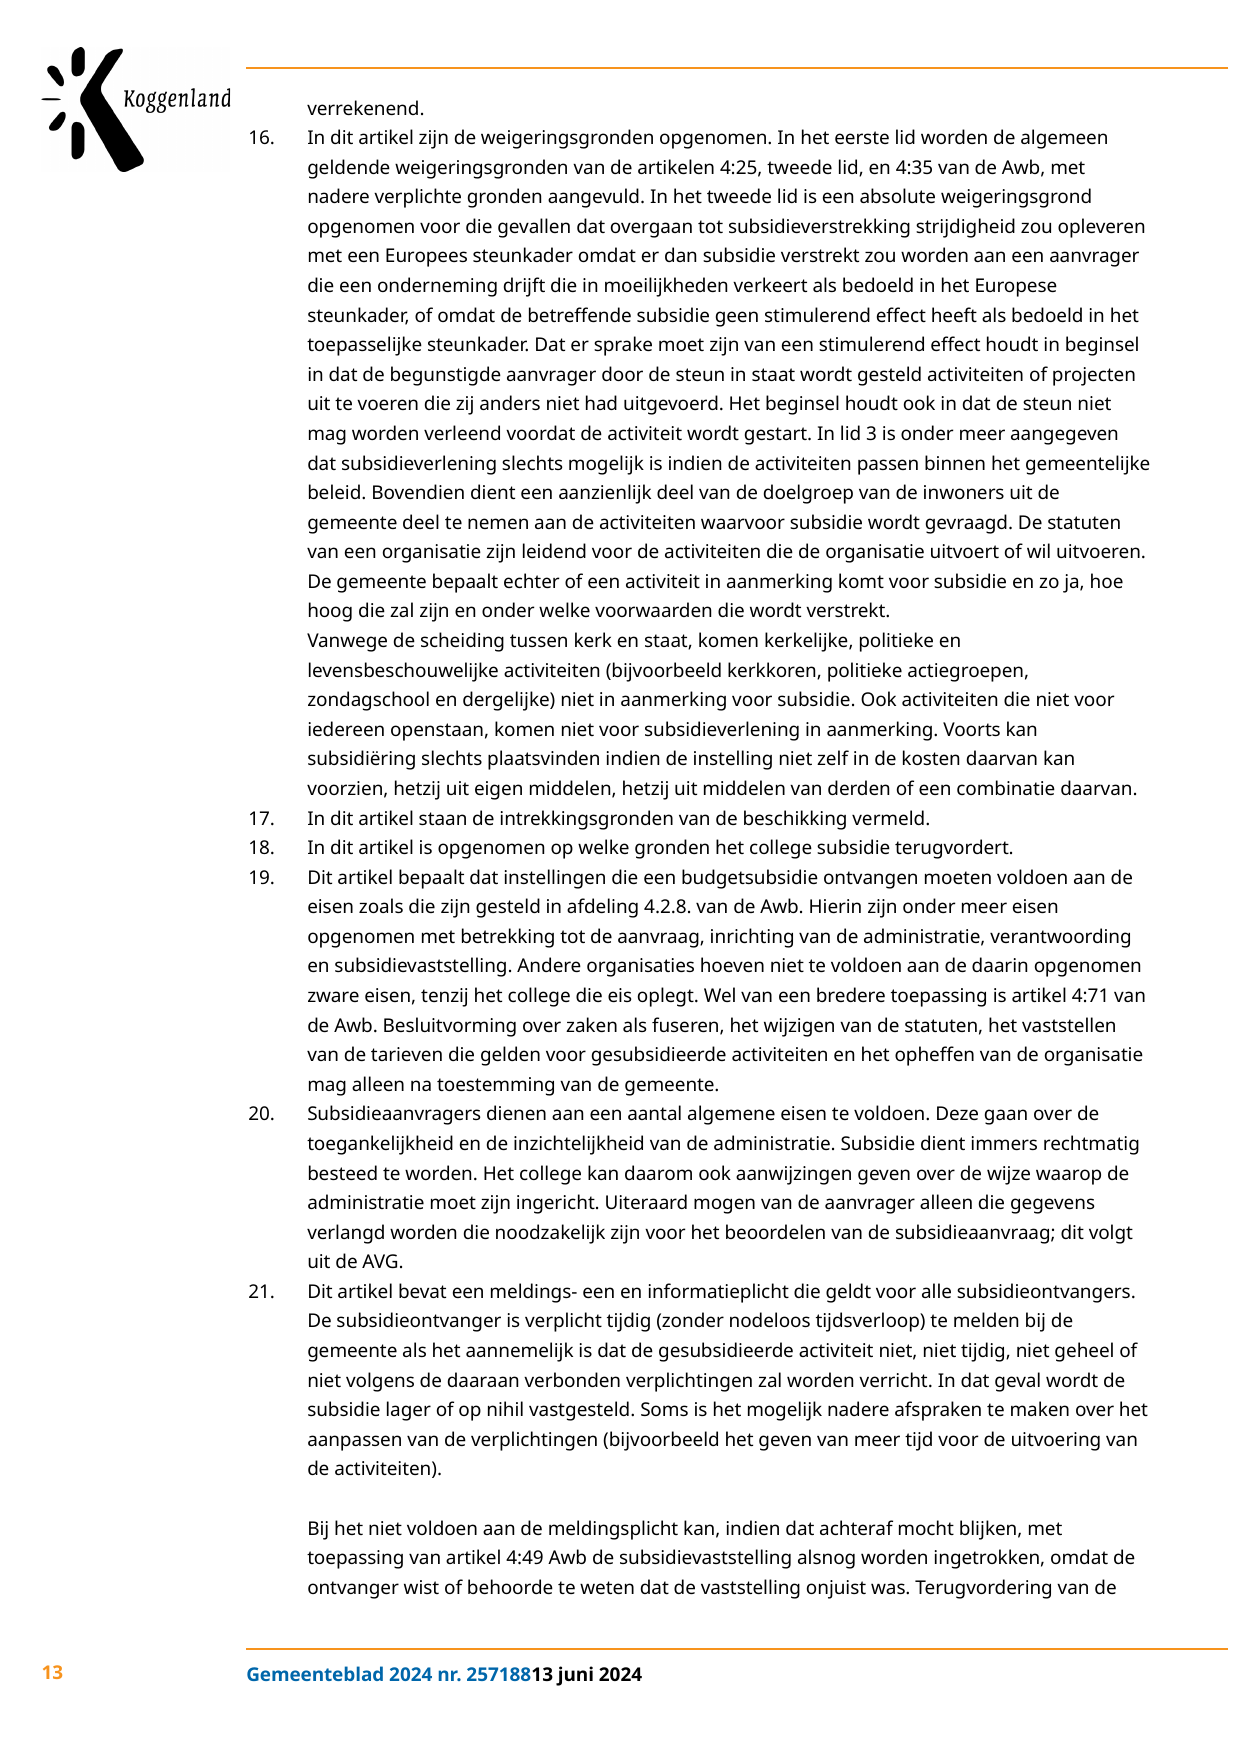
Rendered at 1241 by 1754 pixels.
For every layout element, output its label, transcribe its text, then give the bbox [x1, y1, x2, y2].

list Bij het niet voldoen aan de meldingsplicht kan, indien dat achteraf mocht blijken, met toepassing van artikel 4:49 Awb de subsidievaststelling alsnog worden ingetrokken, omdat de ontvanger wist of behoorde te weten dat de vaststelling onjuist was. Terugvordering van de [248, 1515, 1152, 1600]
list verrekenend. [248, 95, 1152, 121]
list Dit artikel bepaalt dat instellingen die een budgetsubsidie ontvangen moeten voldoen aan de eisen zoals die zijn gesteld in afdeling 4.2.8. van de Awb. Hierin zijn onder meer eisen opgenomen met betrekking tot de aanvraag, inrichting van de administratie, verantwoording en subsidievaststelling. Andere organisaties hoeven niet te voldoen aan de daarin opgenomen zware eisen, tenzij het college die eis oplegt. Wel van een bredere toepassing is artikel 4:71 van de Awb. Besluitvorming over zaken als fuseren, het wijzigen van de statuten, het vaststellen van de tarieven die gelden voor gesubsidieerde activiteiten en het opheffen van de organisatie mag alleen na toestemming van de gemeente. [248, 864, 1152, 1097]
list In dit artikel zijn de weigeringsgronden opgenomen. In het eerste lid worden de algemeen geldende weigeringsgronden van de artikelen 4:25, tweede lid, en 4:35 van de Awb, met nadere verplichte gronden aangevuld. In het tweede lid is een absolute weigeringsgrond opgenomen voor die gevallen dat overgaan tot subsidieverstrekking strijdigheid zou opleveren met een Europees steunkader omdat er dan subsidie verstrekt zou worden aan een aanvrager die een onderneming drijft die in moeilijkheden verkeert als bedoeld in het Europese steunkader, of omdat de betreffende subsidie geen stimulerend effect heeft als bedoeld in het toepasselijke steunkader. Dat er sprake moet zijn van een stimulerend effect houdt in beginsel in dat de begunstigde aanvrager door de steun in staat wordt gesteld activiteiten of projecten uit te voeren die zij anders niet had uitgevoerd. Het beginsel houdt ook in dat de steun niet mag worden verleend voordat de activiteit wordt gestart. In lid 3 is onder meer aangegeven dat subsidieverlening slechts mogelijk is indien de activiteiten passen binnen het gemeentelijke beleid. Bovendien dient een aanzienlijk deel van de doelgroep van de inwoners uit de gemeente deel te nemen aan de activiteiten waarvoor subsidie wordt gevraagd. De statuten van een organisatie zijn leidend voor de activiteiten die de organisatie uitvoert of wil uitvoeren. De gemeente bepaalt echter of een activiteit in aanmerking komt voor subsidie en zo ja, hoe hoog die zal zijn en onder welke voorwaarden die wordt verstrekt. [248, 124, 1152, 623]
list In dit artikel staan de intrekkingsgronden van de beschikking vermeld. [248, 805, 1152, 831]
list In dit artikel is opgenomen op welke gronden het college subsidie terugvordert. [248, 834, 1152, 860]
list Vanwege de scheiding tussen kerk en staat, komen kerkelijke, politieke en levensbeschouwelijke activiteiten (bijvoorbeeld kerkkoren, politieke actiegroepen, zondagschool en dergelijke) niet in aanmerking voor subsidie. Ook activiteiten die niet voor iedereen openstaan, komen niet voor subsidieverlening in aanmerking. Voorts kan subsidiëring slechts plaatsvinden indien de instelling niet zelf in de kosten daarvan kan voorzien, hetzij uit eigen middelen, hetzij uit middelen van derden of een combinatie daarvan. [248, 627, 1152, 801]
picture [41, 47, 231, 172]
list Subsidieaanvragers dienen aan een aantal algemene eisen te voldoen. Deze gaan over de toegankelijkheid en de inzichtelijkheid van de administratie. Subsidie dient immers rechtmatig besteed te worden. Het college kan daarom ook aanwijzingen geven over de wijze waarop de administratie moet zijn ingericht. Uiteraard mogen van de aanvrager alleen die gegevens verlangd worden die noodzakelijk zijn voor het beoordelen van de subsidieaanvraag; dit volgt uit de AVG. [248, 1101, 1152, 1274]
list Dit artikel bevat een meldings- een en informatieplicht die geldt voor alle subsidieontvangers. De subsidieontvanger is verplicht tijdig (zonder nodeloos tijdsverloop) te melden bij de gemeente als het aannemelijk is dat de gesubsidieerde activiteit niet, niet tijdig, niet geheel of niet volgens de daaraan verbonden verplichtingen zal worden verricht. In dat geval wordt de subsidie lager of op nihil vastgesteld. Soms is het mogelijk nadere afspraken te maken over het aanpassen van de verplichtingen (bijvoorbeeld het geven van meer tijd voor de uitvoering van de activiteiten). [248, 1278, 1152, 1481]
